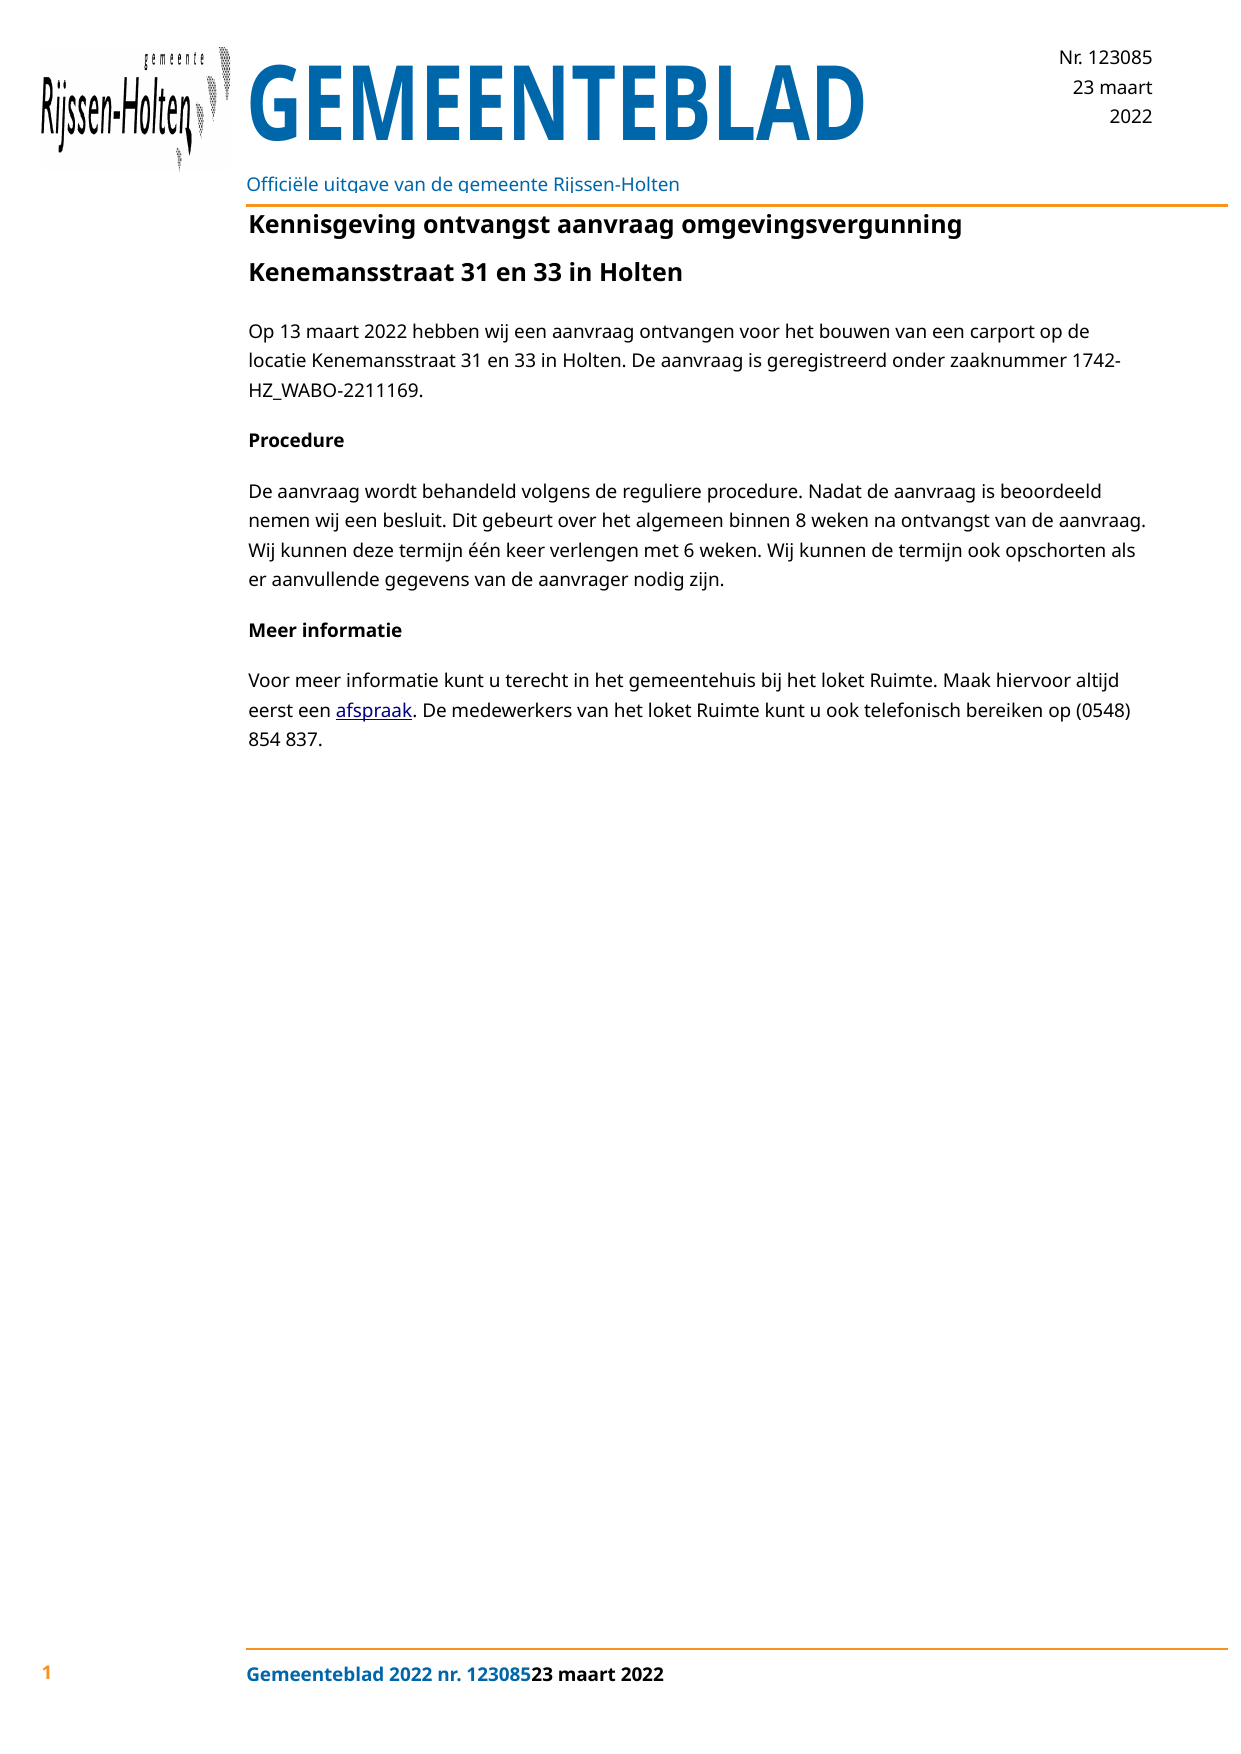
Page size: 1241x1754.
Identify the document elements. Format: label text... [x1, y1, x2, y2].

text Meer informatie [248, 617, 1152, 643]
picture [41, 47, 231, 172]
text Kennisgeving ontvangst aanvraag omgevingsvergunning Kenemansstraat 31 en 33 in Holten [248, 207, 1152, 288]
text Op 13 maart 2022 hebben wij een aanvraag ontvangen voor het bouwen van een carport op de locatie Kenemansstraat 31 en 33 in Holten. De aanvraag is geregistreerd onder zaaknummer 1742-HZ_WABO-2211169. [248, 318, 1152, 403]
text Voor meer informatie kunt u terecht in het gemeentehuis bij het loket Ruimte. Maak hiervoor altijd eerst een afspraak. De medewerkers van het loket Ruimte kunt u ook telefonisch bereiken op (0548) 854 837. [248, 667, 1152, 752]
text De aanvraag wordt behandeld volgens de reguliere procedure. Nadat de aanvraag is beoordeeld nemen wij een besluit. Dit gebeurt over het algemeen binnen 8 weken na ontvangst van de aanvraag. Wij kunnen deze termijn één keer verlengen met 6 weken. Wij kunnen de termijn ook opschorten als er aanvullende gegevens van de aanvrager nodig zijn. [248, 478, 1152, 592]
text Procedure [248, 427, 1152, 453]
